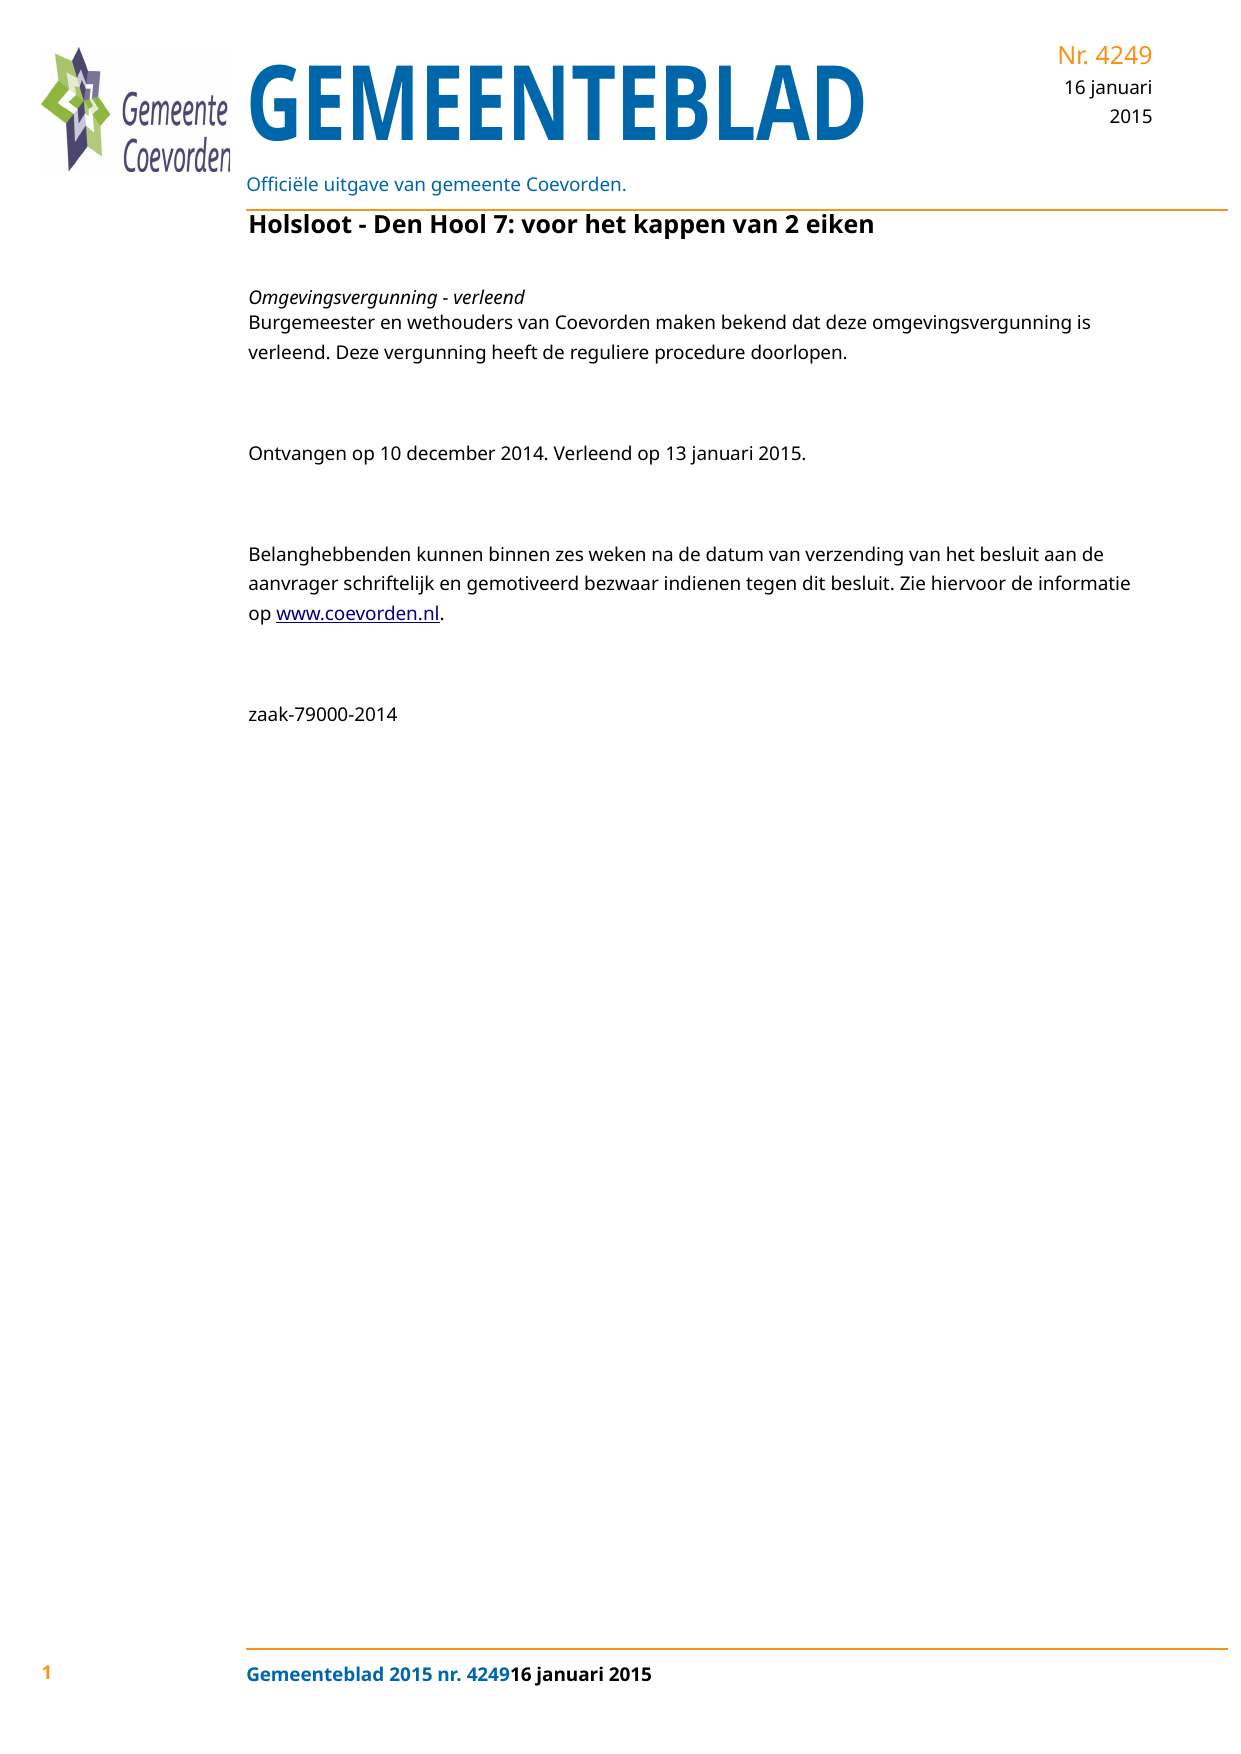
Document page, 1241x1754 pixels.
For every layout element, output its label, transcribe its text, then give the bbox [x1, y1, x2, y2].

text Belanghebbenden kunnen binnen zes weken na de datum van verzending van het besluit aan de aanvrager schriftelijk en gemotiveerd bezwaar indienen tegen dit besluit. Zie hiervoor de informatie op www.coevorden.nl. [248, 541, 1152, 626]
text zaak-79000-2014 [248, 701, 1152, 727]
text Ontvangen op 10 december 2014. Verleend op 13 januari 2015. [248, 440, 1152, 466]
text Holsloot - Den Hool 7: voor het kappen van 2 eiken [248, 211, 1152, 241]
text Omgevingsvergunning - verleend [248, 284, 1152, 309]
picture [41, 47, 231, 172]
text Burgemeester en wethouders van Coevorden maken bekend dat deze omgevingsvergunning is verleend. Deze vergunning heeft de reguliere procedure doorlopen. [248, 309, 1152, 365]
